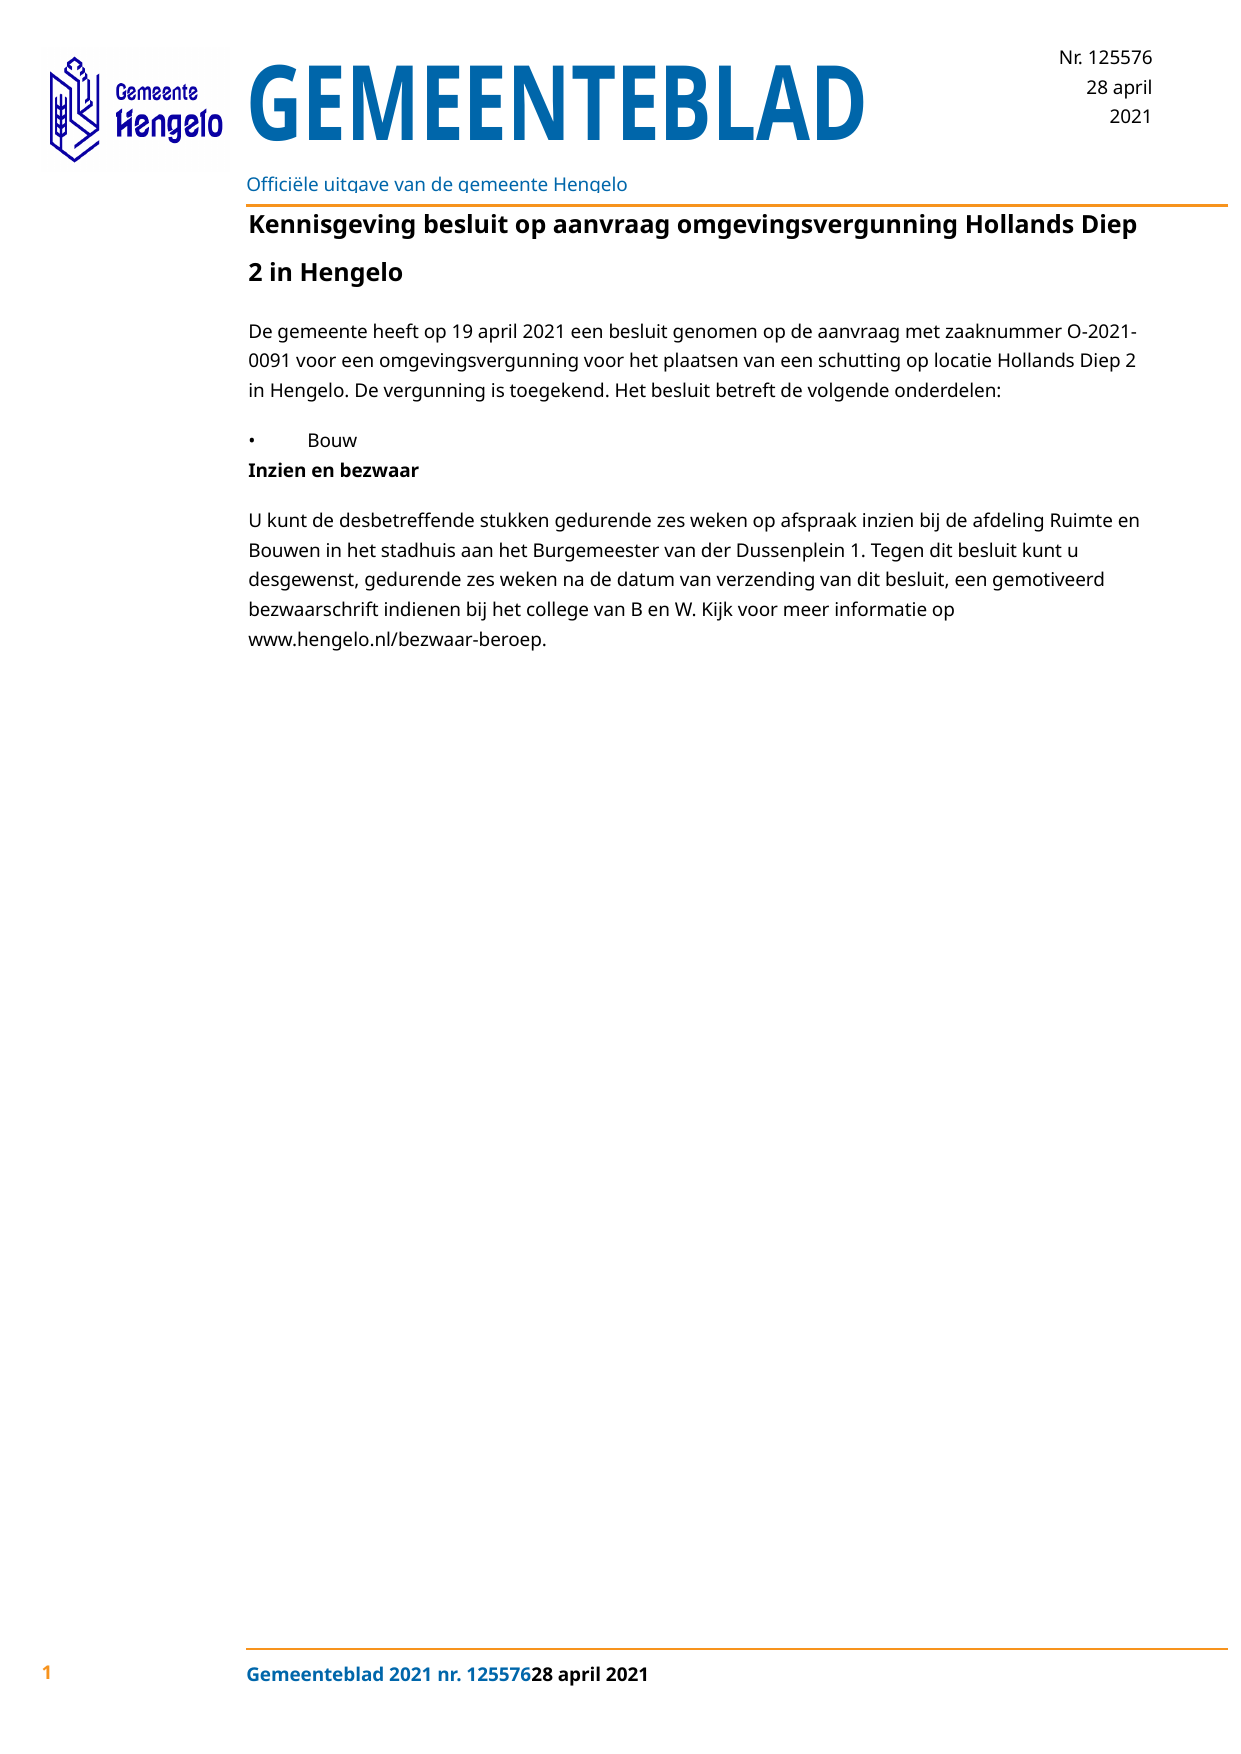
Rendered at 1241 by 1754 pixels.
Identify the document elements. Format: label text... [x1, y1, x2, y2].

text Inzien en bezwaar [248, 457, 1152, 483]
text De gemeente heeft op 19 april 2021 een besluit genomen op de aanvraag met zaaknummer O-2021-0091 voor een omgevingsvergunning voor het plaatsen van een schutting op locatie Hollands Diep 2 in Hengelo. De vergunning is toegekend. Het besluit betreft de volgende onderdelen: [248, 318, 1152, 403]
text U kunt de desbetreffende stukken gedurende zes weken op afspraak inzien bij de afdeling Ruimte en Bouwen in het stadhuis aan het Burgemeester van der Dussenplein 1. Tegen dit besluit kunt u desgewenst, gedurende zes weken na de datum van verzending van dit besluit, een gemotiveerd bezwaarschrift indienen bij het college van B en W. Kijk voor meer informatie op www.hengelo.nl/bezwaar-beroep. [248, 507, 1152, 652]
picture [41, 47, 231, 172]
text Kennisgeving besluit op aanvraag omgevingsvergunning Hollands Diep 2 in Hengelo [248, 207, 1152, 288]
list Bouw [248, 427, 1152, 453]
